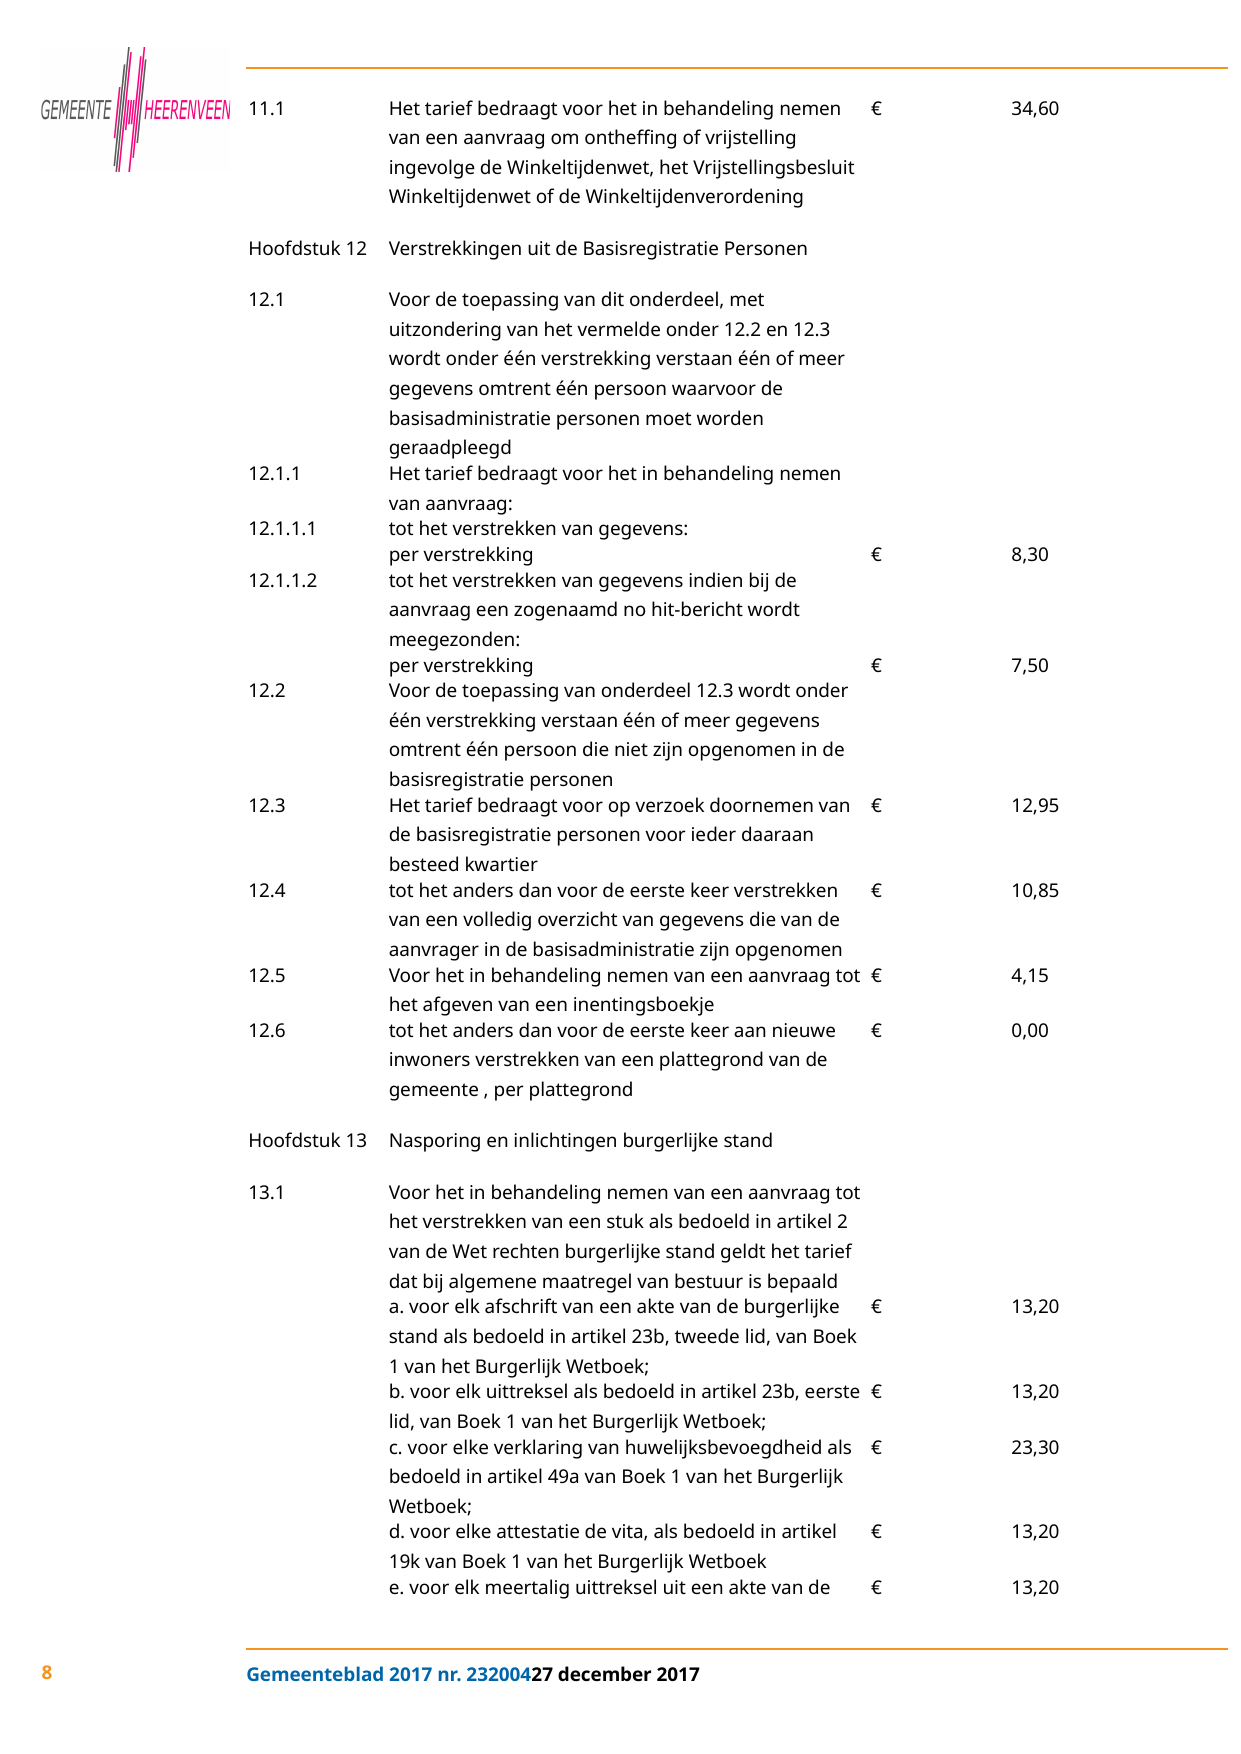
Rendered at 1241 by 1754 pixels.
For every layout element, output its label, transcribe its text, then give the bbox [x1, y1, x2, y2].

table_cell € [871, 962, 1011, 1017]
table_cell e. voor elk meertalig uittreksel uit een akte van de [389, 1574, 871, 1600]
table_cell Voor de toepassing van onderdeel 12.3 wordt onder één verstrekking verstaan één of meer gegevens omtrent één persoon die niet zijn opgenomen in de basisregistratie personen [389, 678, 871, 792]
table_cell per verstrekking [389, 541, 871, 567]
table_cell 12,95 [1011, 792, 1152, 877]
table_cell [248, 1154, 388, 1179]
table_cell [1011, 261, 1152, 286]
table_cell € [871, 1434, 1011, 1519]
table_cell tot het anders dan voor de eerste keer verstrekken van een volledig overzicht van gegevens die van de aanvrager in de basisadministratie zijn opgenomen [389, 877, 871, 962]
table_cell Hoofdstuk 12 [248, 235, 388, 261]
table_cell Het tarief bedraagt voor het in behandeling nemen van een aanvraag om ontheffing of vrijstelling ingevolge de Winkeltijdenwet, het Vrijstellingsbesluit Winkeltijdenwet of de Winkeltijdenverordening [389, 95, 871, 209]
table_cell d. voor elke attestatie de vita, als bedoeld in artikel 19k van Boek 1 van het Burgerlijk Wetboek [389, 1519, 871, 1574]
table_cell c. voor elke verklaring van huwelijksbevoegdheid als bedoeld in artikel 49a van Boek 1 van het Burgerlijk Wetboek; [389, 1434, 871, 1519]
table_cell [248, 1379, 388, 1434]
table_cell Voor de toepassing van dit onderdeel, met uitzondering van het vermelde onder 12.2 en 12.3 wordt onder één verstrekking verstaan één of meer gegevens omtrent één persoon waarvoor de basisadministratie personen moet worden geraadpleegd [389, 286, 871, 460]
table_cell tot het verstrekken van gegevens indien bij de aanvraag een zogenaamd no hit-bericht wordt meegezonden: [389, 567, 871, 652]
table_cell 13,20 [1011, 1294, 1152, 1378]
table_cell Nasporing en inlichtingen burgerlijke stand [389, 1128, 871, 1153]
table_cell € [871, 1379, 1011, 1434]
table_cell [871, 678, 1011, 792]
table_cell [871, 1179, 1011, 1294]
table_cell 12.1.1.2 [248, 567, 388, 652]
table_cell € [871, 792, 1011, 877]
table_cell 12.1.1.1 [248, 515, 388, 541]
table_cell 11.1 [248, 95, 388, 209]
table_cell per verstrekking [389, 652, 871, 677]
table_cell [248, 261, 388, 286]
table_cell € [871, 1574, 1011, 1600]
table_cell [389, 209, 871, 235]
table_cell [248, 1574, 388, 1600]
table_cell [1011, 1154, 1152, 1179]
table_cell [871, 515, 1011, 541]
table_cell 34,60 [1011, 95, 1152, 209]
table_cell tot het verstrekken van gegevens: [389, 515, 871, 541]
table_cell [871, 460, 1011, 515]
table_cell 13,20 [1011, 1519, 1152, 1574]
table_cell 8,30 [1011, 541, 1152, 567]
table_cell [389, 1154, 871, 1179]
table_cell [1011, 567, 1152, 652]
table_cell [248, 652, 388, 677]
table_cell [248, 1294, 388, 1378]
table_cell 12.3 [248, 792, 388, 877]
table_cell Het tarief bedraagt voor het in behandeling nemen van aanvraag: [389, 460, 871, 515]
table_cell [871, 235, 1011, 261]
table_cell [248, 209, 388, 235]
table_cell b. voor elk uittreksel als bedoeld in artikel 23b, eerste lid, van Boek 1 van het Burgerlijk Wetboek; [389, 1379, 871, 1434]
table_cell [871, 1102, 1011, 1128]
table_cell 13.1 [248, 1179, 388, 1294]
table_cell € [871, 652, 1011, 677]
table_cell [1011, 235, 1152, 261]
table_cell Verstrekkingen uit de Basisregistratie Personen [389, 235, 871, 261]
table_cell [1011, 460, 1152, 515]
table_cell 12.1 [248, 286, 388, 460]
table_cell [389, 1102, 871, 1128]
table_cell Hoofdstuk 13 [248, 1128, 388, 1153]
table_cell 4,15 [1011, 962, 1152, 1017]
table_cell € [871, 95, 1011, 209]
table_cell [1011, 515, 1152, 541]
table_cell [871, 567, 1011, 652]
table_cell € [871, 1294, 1011, 1378]
table_cell 12.6 [248, 1017, 388, 1102]
table_cell [871, 209, 1011, 235]
table_cell [1011, 678, 1152, 792]
table_cell [1011, 209, 1152, 235]
table_cell [248, 541, 388, 567]
table_cell 12.4 [248, 877, 388, 962]
table_cell 12.2 [248, 678, 388, 792]
table_cell [389, 261, 871, 286]
picture [41, 47, 231, 172]
table_cell 12.5 [248, 962, 388, 1017]
table_cell 13,20 [1011, 1574, 1152, 1600]
table_cell [1011, 1179, 1152, 1294]
table_cell Voor het in behandeling nemen van een aanvraag tot het afgeven van een inentingsboekje [389, 962, 871, 1017]
table_cell Voor het in behandeling nemen van een aanvraag tot het verstrekken van een stuk als bedoeld in artikel 2 van de Wet rechten burgerlijke stand geldt het tarief dat bij algemene maatregel van bestuur is bepaald [389, 1179, 871, 1294]
table_cell € [871, 877, 1011, 962]
table_cell [248, 1102, 388, 1128]
table_cell [871, 286, 1011, 460]
table_cell [1011, 1128, 1152, 1153]
table_cell [871, 261, 1011, 286]
table_cell € [871, 541, 1011, 567]
table_cell a. voor elk afschrift van een akte van de burgerlijke stand als bedoeld in artikel 23b, tweede lid, van Boek 1 van het Burgerlijk Wetboek; [389, 1294, 871, 1378]
table_cell [248, 1434, 388, 1519]
table_cell [871, 1154, 1011, 1179]
table_cell 0,00 [1011, 1017, 1152, 1102]
table_cell [1011, 286, 1152, 460]
table_cell € [871, 1519, 1011, 1574]
table_cell [871, 1128, 1011, 1153]
table_cell € [871, 1017, 1011, 1102]
table_cell Het tarief bedraagt voor op verzoek doornemen van de basisregistratie personen voor ieder daaraan besteed kwartier [389, 792, 871, 877]
table_cell 13,20 [1011, 1379, 1152, 1434]
table_cell 7,50 [1011, 652, 1152, 677]
table_cell 10,85 [1011, 877, 1152, 962]
table_cell 23,30 [1011, 1434, 1152, 1519]
table_cell [248, 1519, 388, 1574]
table_cell [1011, 1102, 1152, 1128]
table_cell 12.1.1 [248, 460, 388, 515]
table_cell tot het anders dan voor de eerste keer aan nieuwe inwoners verstrekken van een plattegrond van de gemeente , per plattegrond [389, 1017, 871, 1102]
